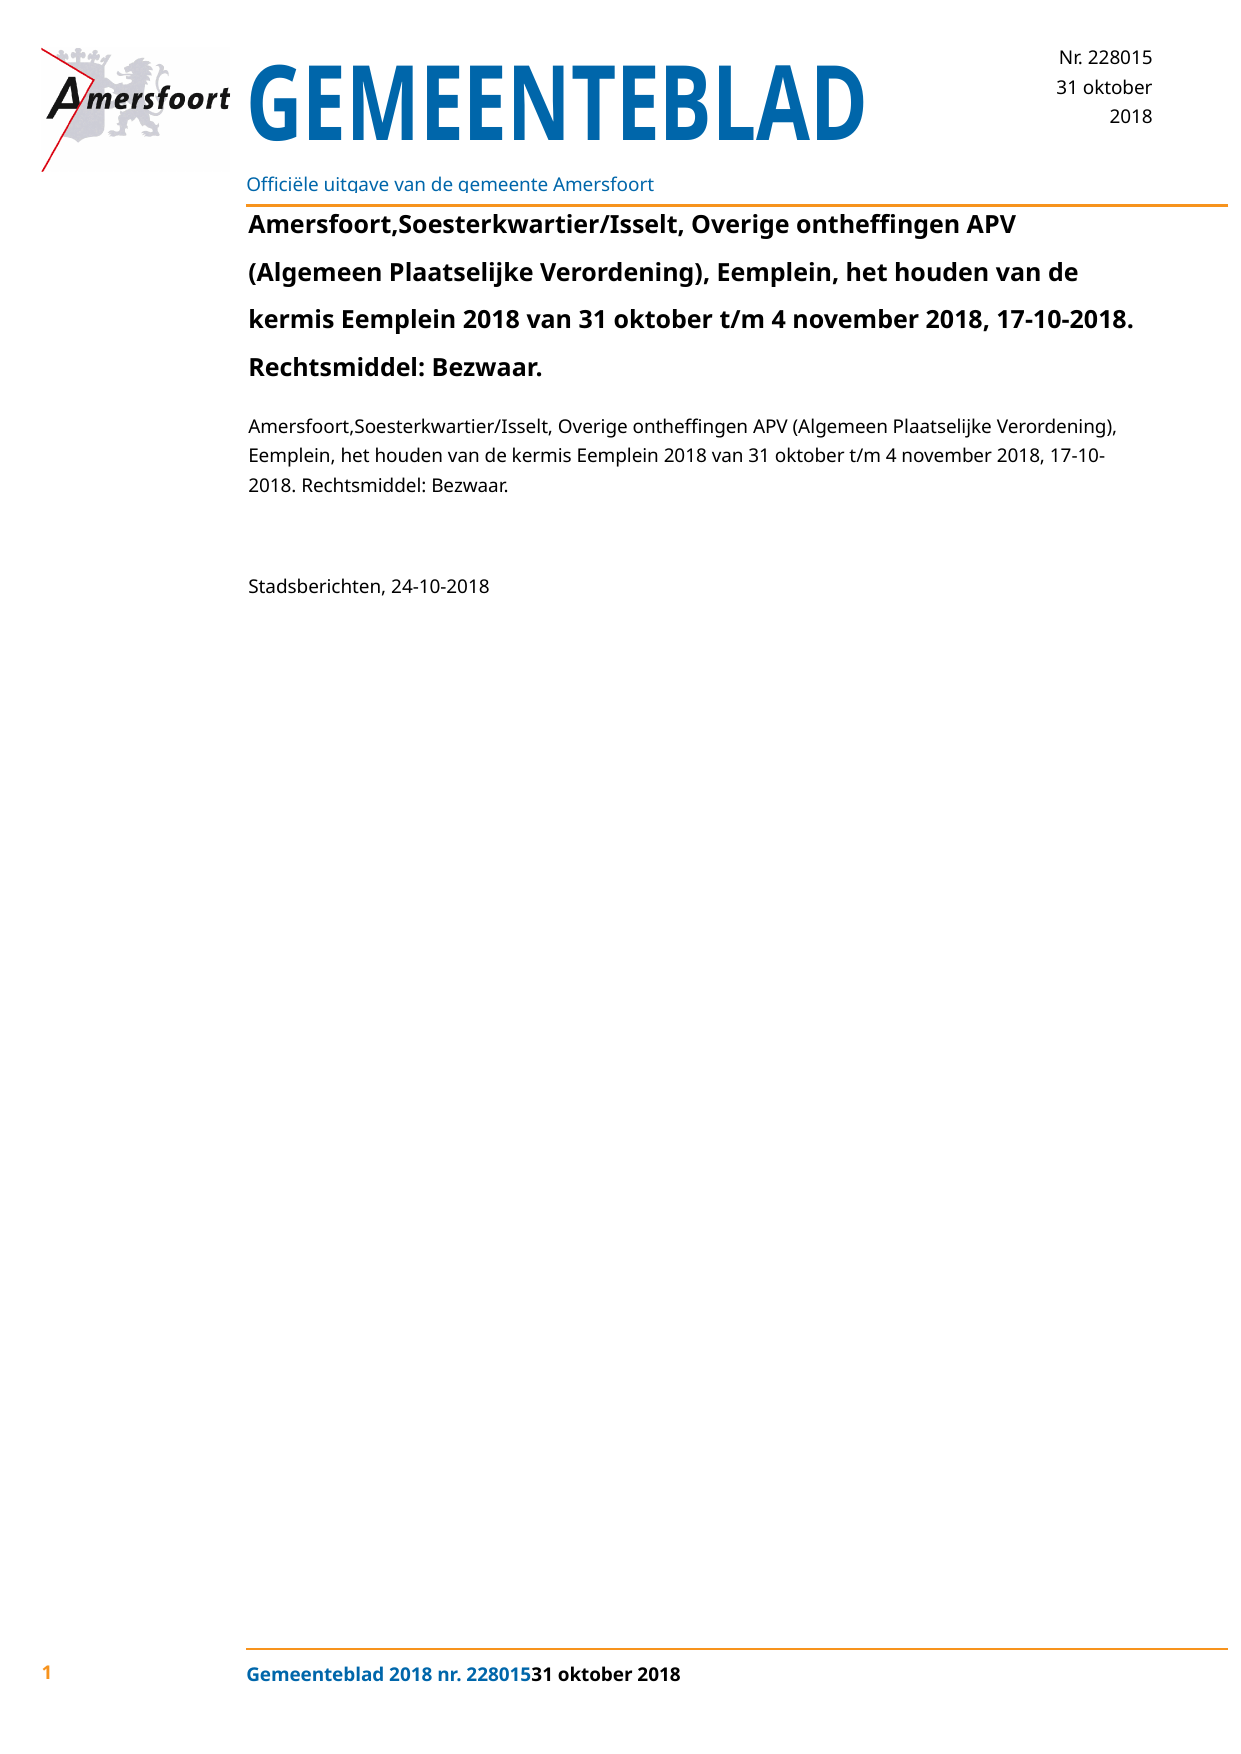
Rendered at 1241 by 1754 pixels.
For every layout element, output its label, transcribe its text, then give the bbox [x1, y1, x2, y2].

text Stadsberichten, 24-10-2018 [248, 573, 1152, 599]
picture [41, 47, 231, 172]
text Amersfoort,Soesterkwartier/Isselt, Overige ontheffingen APV (Algemeen Plaatselijke Verordening), Eemplein, het houden van de kermis Eemplein 2018 van 31 oktober t/m 4 november 2018, 17-10-2018. Rechtsmiddel: Bezwaar. [248, 207, 1152, 384]
text Amersfoort,Soesterkwartier/Isselt, Overige ontheffingen APV (Algemeen Plaatselijke Verordening), Eemplein, het houden van de kermis Eemplein 2018 van 31 oktober t/m 4 november 2018, 17-10-2018. Rechtsmiddel: Bezwaar. [248, 413, 1152, 498]
